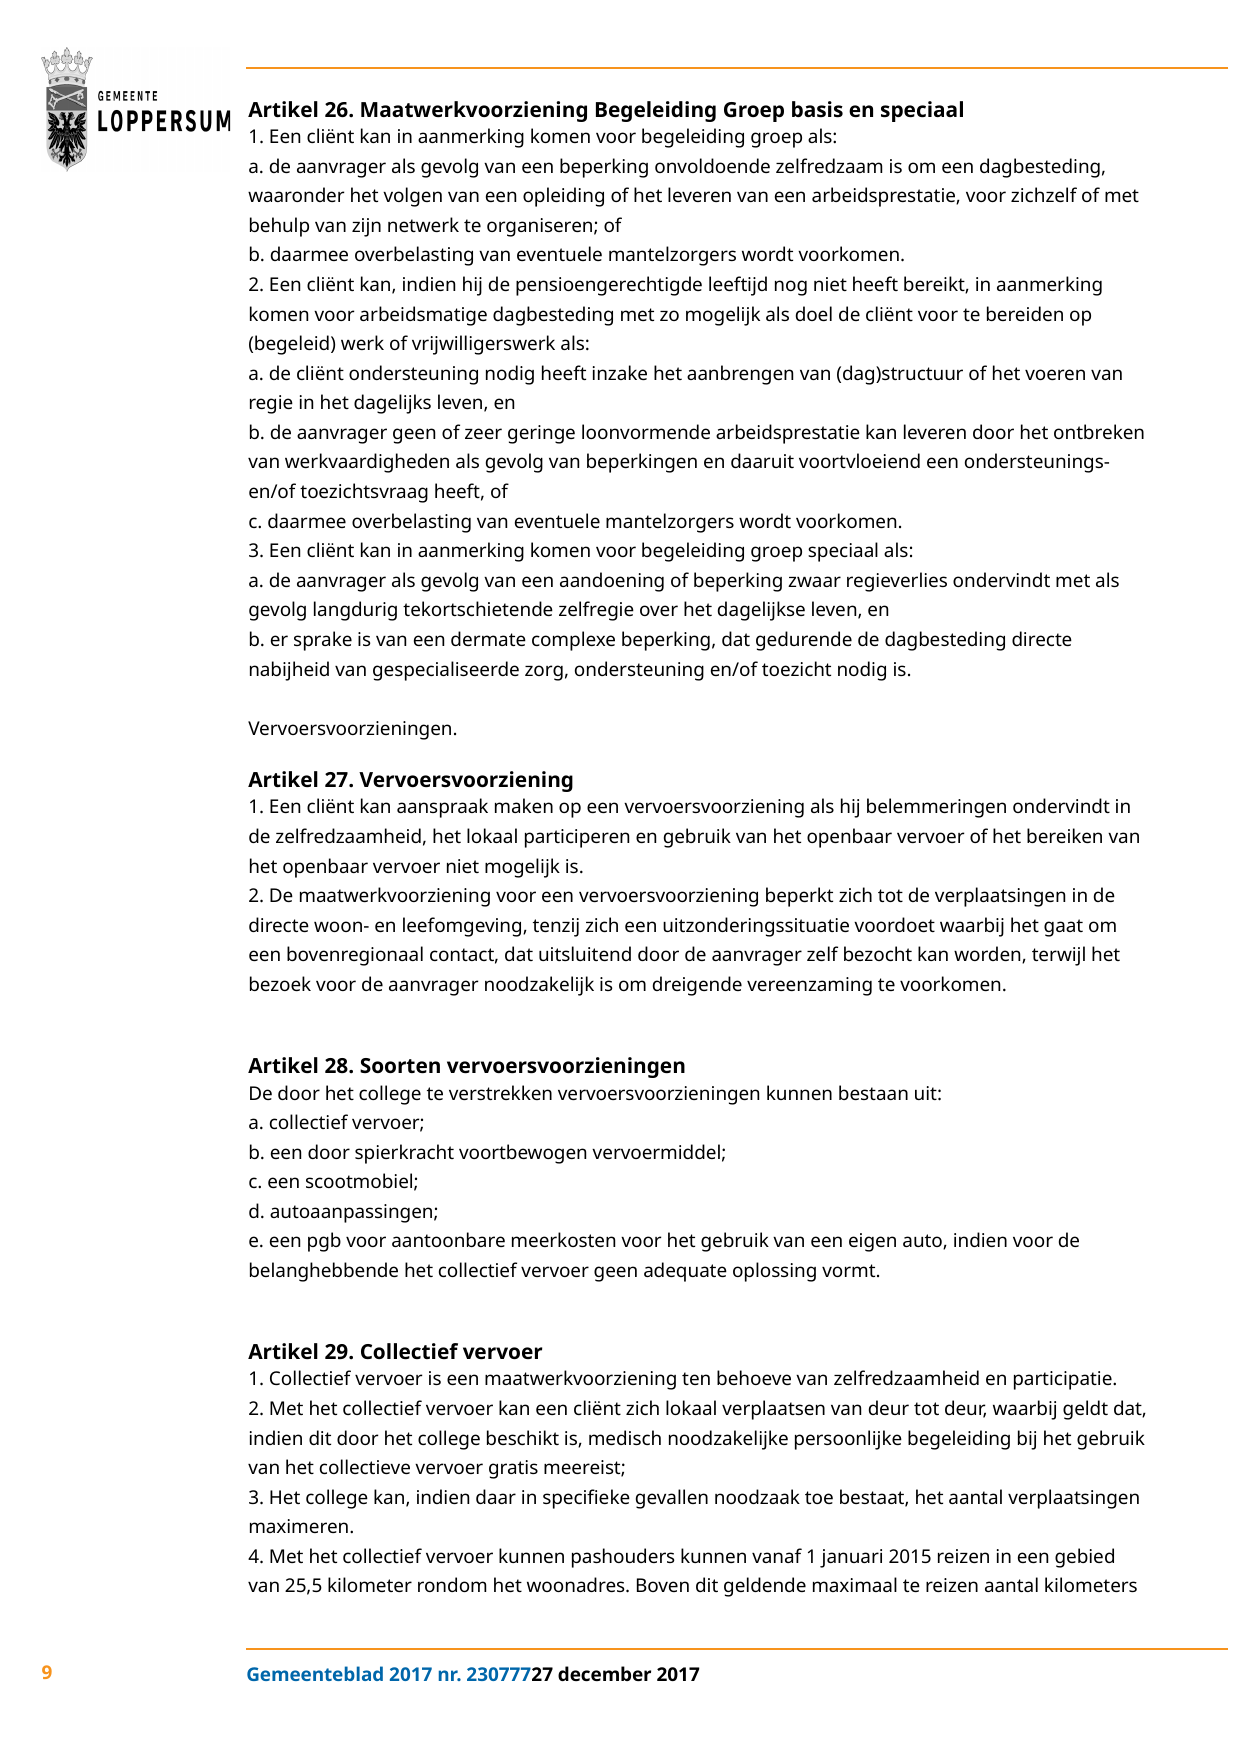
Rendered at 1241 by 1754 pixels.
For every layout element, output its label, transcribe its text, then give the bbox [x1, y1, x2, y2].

text a. de cliënt ondersteuning nodig heeft inzake het aanbrengen van (dag)structuur of het voeren van regie in het dagelijks leven, en [248, 360, 1152, 415]
text e. een pgb voor aantoonbare meerkosten voor het gebruik van een eigen auto, indien voor de belanghebbende het collectief vervoer geen adequate oplossing vormt. [248, 1228, 1152, 1283]
text c. daarmee overbelasting van eventuele mantelzorgers wordt voorkomen. [248, 508, 1152, 533]
text 2. Met het collectief vervoer kan een cliënt zich lokaal verplaatsen van deur tot deur, waarbij geldt dat, indien dit door het college beschikt is, medisch noodzakelijke persoonlijke begeleiding bij het gebruik van het collectieve vervoer gratis meereist; [248, 1395, 1152, 1480]
text 4. Met het collectief vervoer kunnen pashouders kunnen vanaf 1 januari 2015 reizen in een gebied van 25,5 kilometer rondom het woonadres. Boven dit geldende maximaal te reizen aantal kilometers [248, 1543, 1152, 1598]
text Vervoersvoorzieningen. [248, 715, 1152, 741]
text a. collectief vervoer; [248, 1109, 1152, 1135]
text Artikel 28. Soorten vervoersvoorzieningen [248, 1051, 1152, 1080]
text 1. Een cliënt kan aanspraak maken op een vervoersvoorziening als hij belemmeringen ondervindt in de zelfredzaamheid, het lokaal participeren en gebruik van het openbaar vervoer of het bereiken van het openbaar vervoer niet mogelijk is. [248, 794, 1152, 879]
text 3. Een cliënt kan in aanmerking komen voor begeleiding groep speciaal als: [248, 537, 1152, 563]
text Artikel 27. Vervoersvoorziening [248, 765, 1152, 794]
text De door het college te verstrekken vervoersvoorzieningen kunnen bestaan uit: [248, 1080, 1152, 1105]
text b. daarmee overbelasting van eventuele mantelzorgers wordt voorkomen. [248, 242, 1152, 267]
text 2. Een cliënt kan, indien hij de pensioengerechtigde leeftijd nog niet heeft bereikt, in aanmerking komen voor arbeidsmatige dagbesteding met zo mogelijk als doel de cliënt voor te bereiden op (begeleid) werk of vrijwilligerswerk als: [248, 271, 1152, 356]
text b. een door spierkracht voortbewogen vervoermiddel; [248, 1139, 1152, 1164]
text a. de aanvrager als gevolg van een aandoening of beperking zwaar regieverlies ondervindt met als gevolg langdurig tekortschietende zelfregie over het dagelijkse leven, en [248, 567, 1152, 622]
text 2. De maatwerkvoorziening voor een vervoersvoorziening beperkt zich tot de verplaatsingen in de directe woon- en leefomgeving, tenzij zich een uitzonderingssituatie voordoet waarbij het gaat om een bovenregionaal contact, dat uitsluitend door de aanvrager zelf bezocht kan worden, terwijl het bezoek voor de aanvrager noodzakelijk is om dreigende vereenzaming te voorkomen. [248, 882, 1152, 997]
text 3. Het college kan, indien daar in specifieke gevallen noodzaak toe bestaat, het aantal verplaatsingen maximeren. [248, 1484, 1152, 1539]
text 1. Een cliënt kan in aanmerking komen voor begeleiding groep als: [248, 123, 1152, 149]
text b. de aanvrager geen of zeer geringe loonvormende arbeidsprestatie kan leveren door het ontbreken van werkvaardigheden als gevolg van beperkingen en daaruit voortvloeiend een ondersteunings- en/of toezichtsvraag heeft, of [248, 419, 1152, 504]
text d. autoaanpassingen; [248, 1198, 1152, 1224]
text b. er sprake is van een dermate complexe beperking, dat gedurende de dagbesteding directe nabijheid van gespecialiseerde zorg, ondersteuning en/of toezicht nodig is. [248, 626, 1152, 681]
text c. een scootmobiel; [248, 1168, 1152, 1194]
text 1. Collectief vervoer is een maatwerkvoorziening ten behoeve van zelfredzaamheid en participatie. [248, 1366, 1152, 1391]
text Artikel 29. Collectief vervoer [248, 1337, 1152, 1366]
text a. de aanvrager als gevolg van een beperking onvoldoende zelfredzaam is om een dagbesteding, waaronder het volgen van een opleiding of het leveren van een arbeidsprestatie, voor zichzelf of met behulp van zijn netwerk te organiseren; of [248, 153, 1152, 238]
picture [41, 47, 231, 172]
text Artikel 26. Maatwerkvoorziening Begeleiding Groep basis en speciaal [248, 95, 1152, 123]
